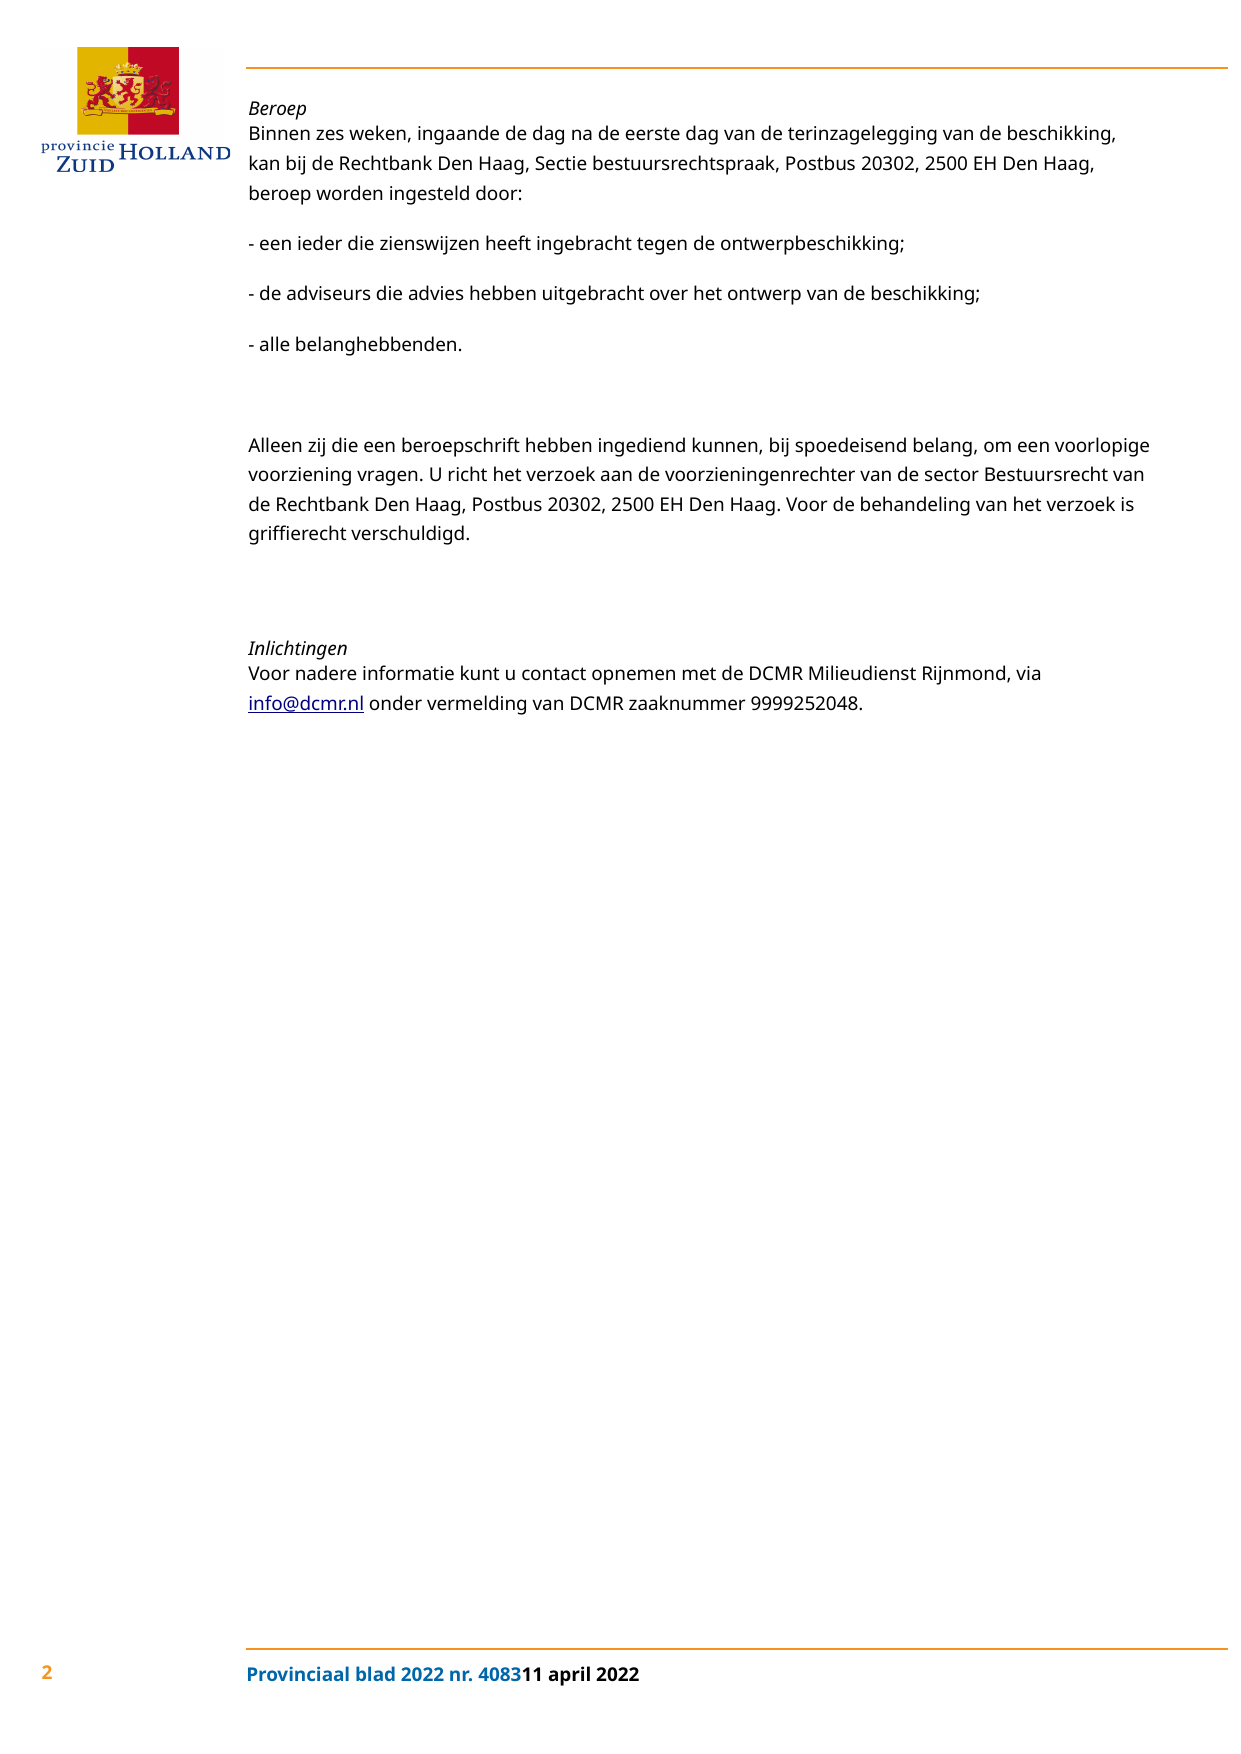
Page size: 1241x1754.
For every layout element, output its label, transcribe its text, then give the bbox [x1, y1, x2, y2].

text Alleen zij die een beroepschrift hebben ingediend kunnen, bij spoedeisend belang, om een voorlopige voorziening vragen. U richt het verzoek aan de voorzieningenrechter van de sector Bestuursrecht van de Rechtbank Den Haag, Postbus 20302, 2500 EH Den Haag. Voor de behandeling van het verzoek is griffierecht verschuldigd. [248, 432, 1152, 546]
text Binnen zes weken, ingaande de dag na de eerste dag van de terinzagelegging van de beschikking, kan bij de Rechtbank Den Haag, Sectie bestuursrechtspraak, Postbus 20302, 2500 EH Den Haag, beroep worden ingesteld door: [248, 121, 1152, 205]
text - de adviseurs die advies hebben uitgebracht over het ontwerp van de beschikking; [248, 281, 1152, 306]
text Inlichtingen [248, 635, 1152, 661]
text - alle belanghebbenden. [248, 331, 1152, 357]
picture [41, 47, 231, 172]
text Voor nadere informatie kunt u contact opnemen met de DCMR Milieudienst Rijnmond, via info@dcmr.nl onder vermelding van DCMR zaaknummer 9999252048. [248, 661, 1152, 716]
text - een ieder die zienswijzen heeft ingebracht tegen de ontwerpbeschikking; [248, 230, 1152, 256]
text Beroep [248, 95, 1152, 121]
